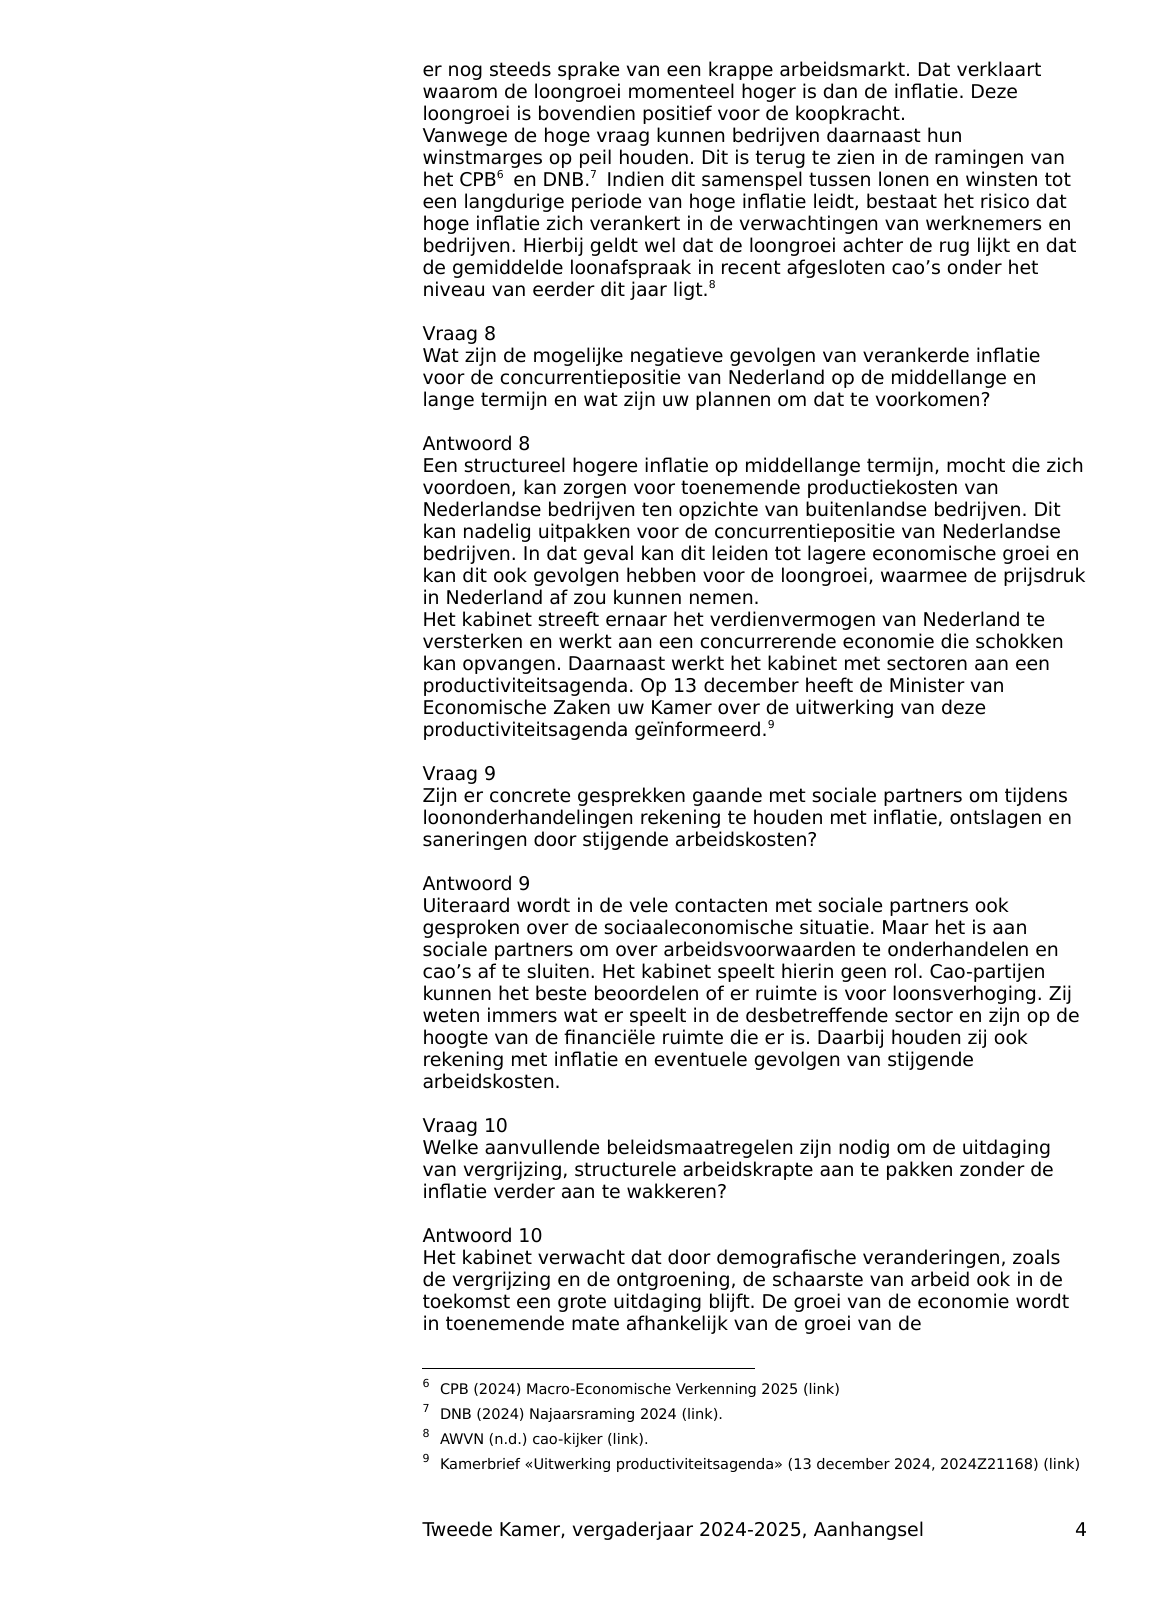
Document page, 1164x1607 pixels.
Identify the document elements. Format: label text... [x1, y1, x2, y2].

text Vraag 8 [422, 323, 1087, 345]
text DNB (2024) Najaarsraming 2024 (link). [422, 1402, 1087, 1424]
text Antwoord 8 [422, 433, 1087, 455]
text Een structureel hogere inflatie op middellange termijn, mocht die zich voordoen, kan zorgen voor toenemende productiekosten van Nederlandse bedrijven ten opzichte van buitenlandse bedrijven. Dit kan nadelig uitpakken voor de concurrentiepositie van Nederlandse bedrijven. In dat geval kan dit leiden tot lagere economische groei en kan dit ook gevolgen hebben voor de loongroei, waarmee de prijsdruk in Nederland af zou kunnen nemen. [422, 455, 1087, 609]
text Vraag 9 [422, 763, 1087, 785]
text Zijn er concrete gesprekken gaande met sociale partners om tijdens loononderhandelingen rekening te houden met inflatie, ontslagen en saneringen door stijgende arbeidskosten? [422, 785, 1087, 851]
text Vraag 10 [422, 1115, 1087, 1137]
text Vanwege de hoge vraag kunnen bedrijven daarnaast hun winstmarges op peil houden. Dit is terug te zien in de ramingen van het CPB en DNB. Indien dit samenspel tussen lonen en winsten tot een langdurige periode van hoge inflatie leidt, bestaat het risico dat hoge inflatie zich verankert in de verwachtingen van werknemers en bedrijven. Hierbij geldt wel dat de loongroei achter de rug lijkt en dat de gemiddelde loonafspraak in recent afgesloten cao’s onder het niveau van eerder dit jaar ligt. [422, 125, 1087, 301]
text CPB (2024) Macro-Economische Verkenning 2025 (link) [422, 1377, 1087, 1399]
text Kamerbrief «Uitwerking productiviteitsagenda» (13 december 2024, 2024Z21168) (link) [422, 1452, 1087, 1474]
text Welke aanvullende beleidsmaatregelen zijn nodig om de uitdaging van vergrijzing, structurele arbeidskrapte aan te pakken zonder de inflatie verder aan te wakkeren? [422, 1137, 1087, 1203]
text Het kabinet verwacht dat door demografische veranderingen, zoals de vergrijzing en de ontgroening, de schaarste van arbeid ook in de toekomst een grote uitdaging blijft. De groei van de economie wordt in toenemende mate afhankelijk van de groei van de [422, 1247, 1087, 1335]
text Antwoord 10 [422, 1225, 1087, 1247]
text Uiteraard wordt in de vele contacten met sociale partners ook gesproken over de sociaaleconomische situatie. Maar het is aan sociale partners om over arbeidsvoorwaarden te onderhandelen en cao’s af te sluiten. Het kabinet speelt hierin geen rol. Cao-partijen kunnen het beste beoordelen of er ruimte is voor loonsverhoging. Zij weten immers wat er speelt in de desbetreffende sector en zijn op de hoogte van de financiële ruimte die er is. Daarbij houden zij ook rekening met inflatie en eventuele gevolgen van stijgende arbeidskosten. [422, 895, 1087, 1093]
text AWVN (n.d.) cao-kijker (link). [422, 1427, 1087, 1449]
text er nog steeds sprake van een krappe arbeidsmarkt. Dat verklaart waarom de loongroei momenteel hoger is dan de inflatie. Deze loongroei is bovendien positief voor de koopkracht. [422, 59, 1087, 125]
text Wat zijn de mogelijke negatieve gevolgen van verankerde inflatie voor de concurrentiepositie van Nederland op de middellange en lange termijn en wat zijn uw plannen om dat te voorkomen? [422, 345, 1087, 411]
text Het kabinet streeft ernaar het verdienvermogen van Nederland te versterken en werkt aan een concurrerende economie die schokken kan opvangen. Daarnaast werkt het kabinet met sectoren aan een productiviteitsagenda. Op 13 december heeft de Minister van Economische Zaken uw Kamer over de uitwerking van deze productiviteitsagenda geïnformeerd. [422, 609, 1087, 741]
text Antwoord 9 [422, 873, 1087, 895]
